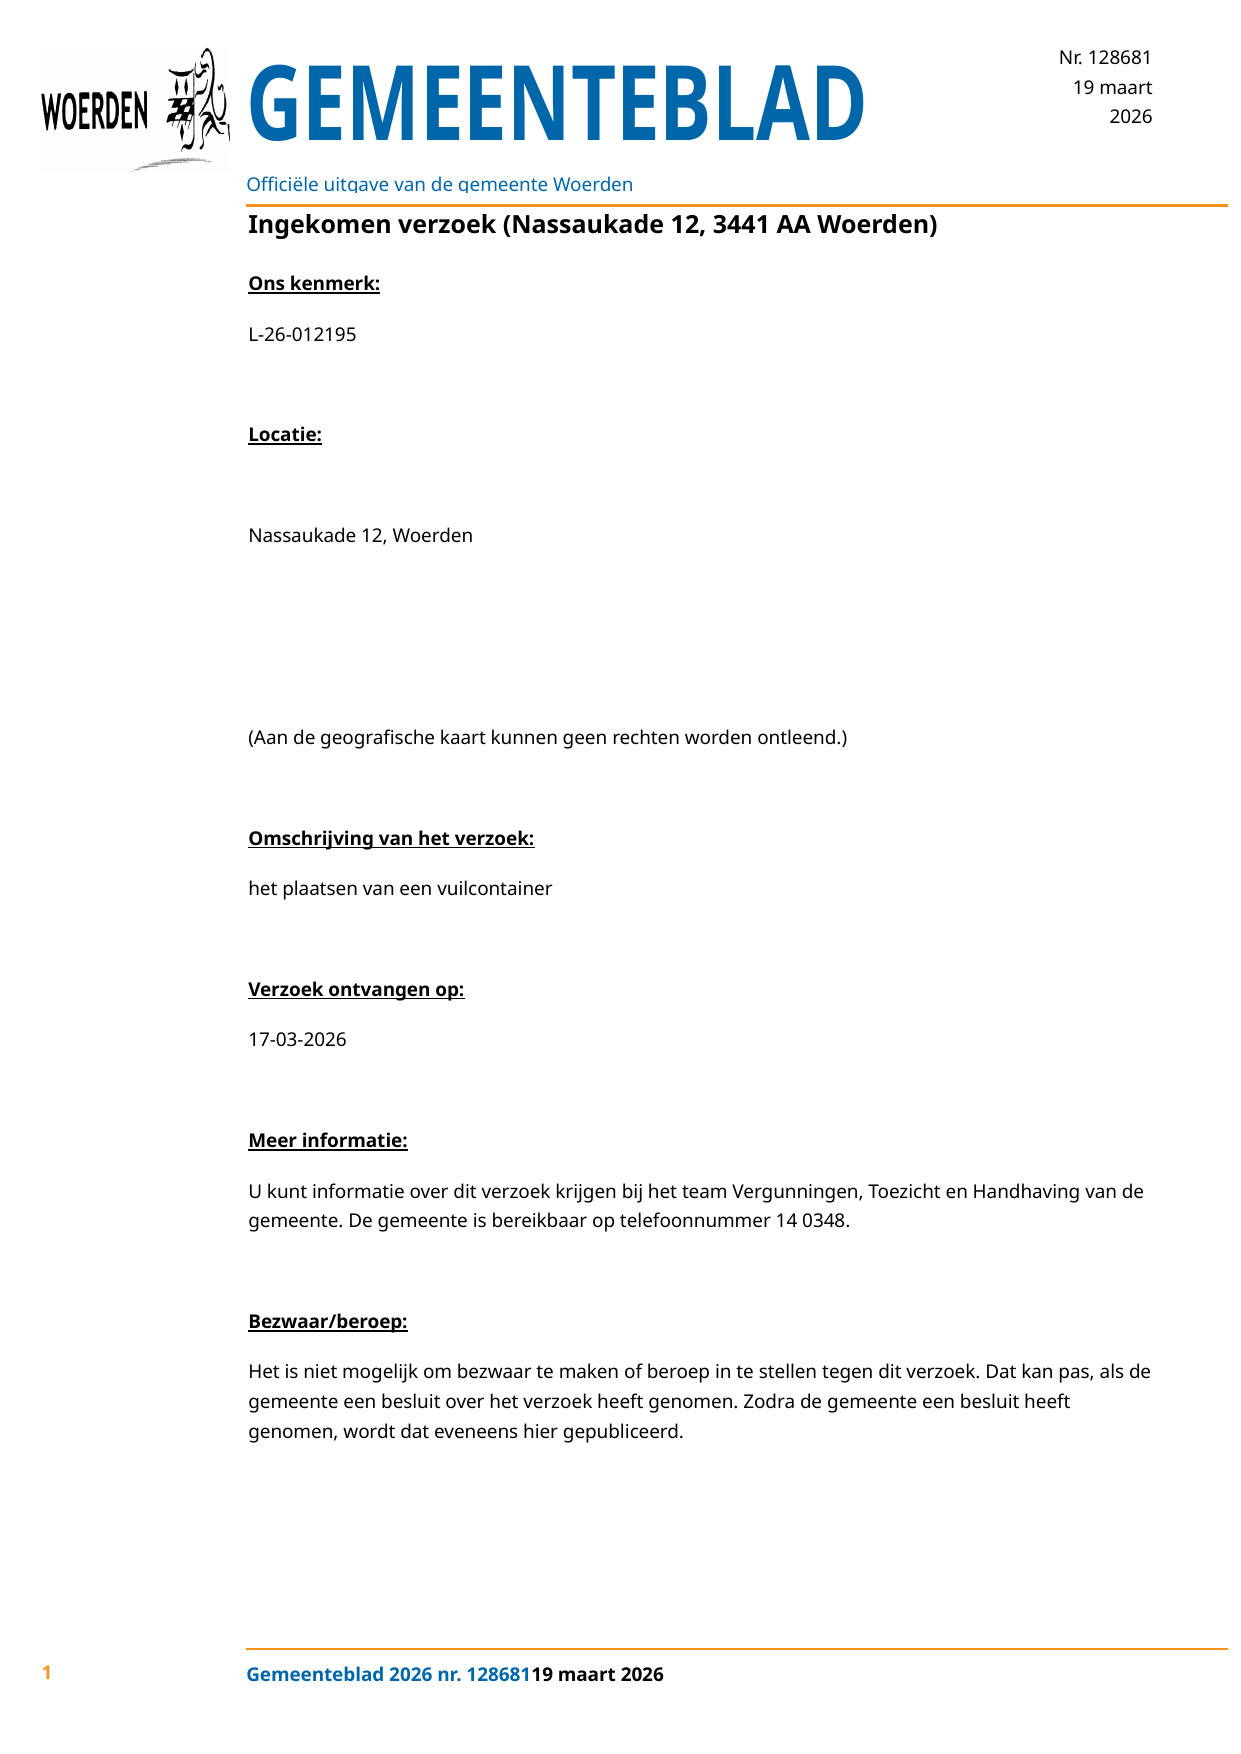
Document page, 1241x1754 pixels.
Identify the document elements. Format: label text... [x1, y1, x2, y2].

text Meer informatie: [248, 1127, 1152, 1153]
text L-26-012195 [248, 321, 1152, 346]
text Verzoek ontvangen op: [248, 976, 1152, 1002]
text Omschrijving van het verzoek: [248, 825, 1152, 851]
text Bezwaar/beroep: [248, 1308, 1152, 1334]
text Nassaukade 12, Woerden [248, 522, 1152, 548]
text 17-03-2026 [248, 1027, 1152, 1052]
text het plaatsen van een vuilcontainer [248, 875, 1152, 901]
picture [41, 47, 231, 172]
text Het is niet mogelijk om bezwaar te maken of beroep in te stellen tegen dit verzoek. Dat kan pas, als de gemeente een besluit over het verzoek heeft genomen. Zodra de gemeente een besluit heeft genomen, wordt dat eveneens hier gepubliceerd. [248, 1359, 1152, 1443]
text Ons kenmerk: [248, 270, 1152, 296]
text Ingekomen verzoek (Nassaukade 12, 3441 AA Woerden) [248, 207, 1152, 241]
text (Aan de geografische kaart kunnen geen rechten worden ontleend.) [248, 724, 1152, 750]
text Locatie: [248, 422, 1152, 447]
text U kunt informatie over dit verzoek krijgen bij het team Vergunningen, Toezicht en Handhaving van de gemeente. De gemeente is bereikbaar op telefoonnummer 14 0348. [248, 1178, 1152, 1233]
